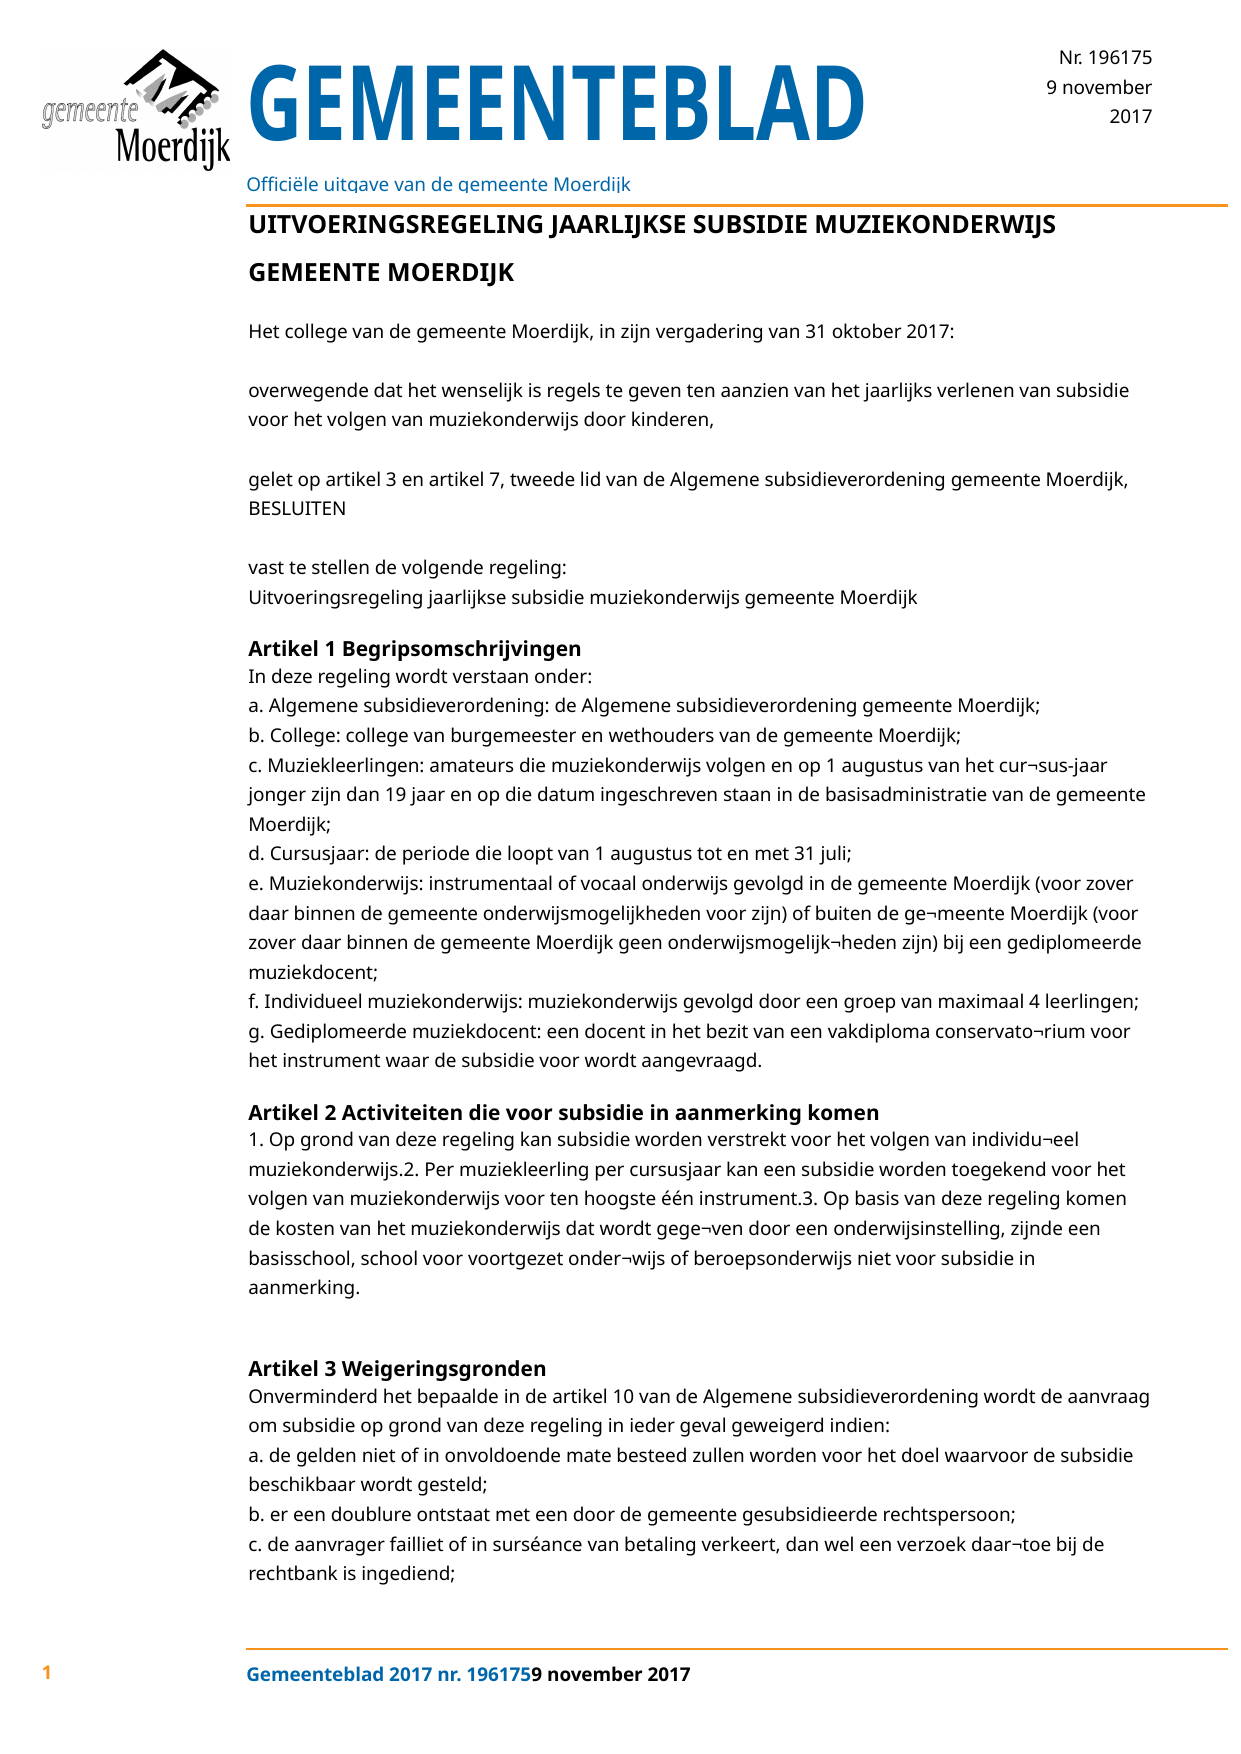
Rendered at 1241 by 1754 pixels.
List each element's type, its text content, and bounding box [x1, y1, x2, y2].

text c. Muziekleerlingen: amateurs die muziekonderwijs volgen en op 1 augustus van het cur¬sus-jaar jonger zijn dan 19 jaar en op die datum ingeschreven staan in de basisadministratie van de gemeente Moerdijk; [248, 752, 1152, 837]
text c. de aanvrager failliet of in surséance van betaling verkeert, dan wel een verzoek daar¬toe bij de rechtbank is ingediend; [248, 1531, 1152, 1586]
picture [41, 47, 231, 172]
text d. Cursusjaar: de periode die loopt van 1 augustus tot en met 31 juli; [248, 841, 1152, 866]
text Onverminderd het bepaalde in de artikel 10 van de Algemene subsidieverordening wordt de aanvraag om subsidie op grond van deze regeling in ieder geval geweigerd indien: [248, 1383, 1152, 1438]
text UITVOERINGSREGELING JAARLIJKSE SUBSIDIE MUZIEKONDERWIJS GEMEENTE MOERDIJK [248, 207, 1152, 288]
text Artikel 2 Activiteiten die voor subsidie in aanmerking komen [248, 1098, 1152, 1126]
text gelet op artikel 3 en artikel 7, tweede lid van de Algemene subsidieverordening gemeente Moerdijk, [248, 466, 1152, 492]
text Uitvoeringsregeling jaarlijkse subsidie muziekonderwijs gemeente Moerdijk [248, 584, 1152, 610]
text In deze regeling wordt verstaan onder: [248, 663, 1152, 689]
text b. er een doublure ontstaat met een door de gemeente gesubsidieerde rechtspersoon; [248, 1501, 1152, 1527]
text f. Individueel muziekonderwijs: muziekonderwijs gevolgd door een groep van maximaal 4 leerlingen; [248, 988, 1152, 1014]
text 1. Op grond van deze regeling kan subsidie worden verstrekt voor het volgen van individu¬eel muziekonderwijs.2. Per muziekleerling per cursusjaar kan een subsidie worden toegekend voor het volgen van muziekonderwijs voor ten hoogste één instrument.3. Op basis van deze regeling komen de kosten van het muziekonderwijs dat wordt gege¬ven door een onderwijsinstelling, zijnde een basisschool, school voor voortgezet onder¬wijs of beroepsonderwijs niet voor subsidie in aanmerking. [248, 1126, 1152, 1300]
text b. College: college van burgemeester en wethouders van de gemeente Moerdijk; [248, 722, 1152, 748]
text a. de gelden niet of in onvoldoende mate besteed zullen worden voor het doel waarvoor de subsidie beschikbaar wordt gesteld; [248, 1442, 1152, 1497]
text g. Gediplomeerde muziekdocent: een docent in het bezit van een vakdiploma conservato¬rium voor het instrument waar de subsidie voor wordt aangevraagd. [248, 1018, 1152, 1073]
text Artikel 3 Weigeringsgronden [248, 1354, 1152, 1383]
text BESLUITEN [248, 495, 1152, 521]
text e. Muziekonderwijs: instrumentaal of vocaal onderwijs gevolgd in de gemeente Moerdijk (voor zover daar binnen de gemeente onderwijsmogelijkheden voor zijn) of buiten de ge¬meente Moerdijk (voor zover daar binnen de gemeente Moerdijk geen onderwijsmogelijk¬heden zijn) bij een gediplomeerde muziekdocent; [248, 870, 1152, 984]
text vast te stellen de volgende regeling: [248, 554, 1152, 580]
text overwegende dat het wenselijk is regels te geven ten aanzien van het jaarlijks verlenen van subsidie voor het volgen van muziekonderwijs door kinderen, [248, 377, 1152, 432]
text Het college van de gemeente Moerdijk, in zijn vergadering van 31 oktober 2017: [248, 318, 1152, 344]
text a. Algemene subsidieverordening: de Algemene subsidieverordening gemeente Moerdijk; [248, 693, 1152, 718]
text Artikel 1 Begripsomschrijvingen [248, 634, 1152, 663]
